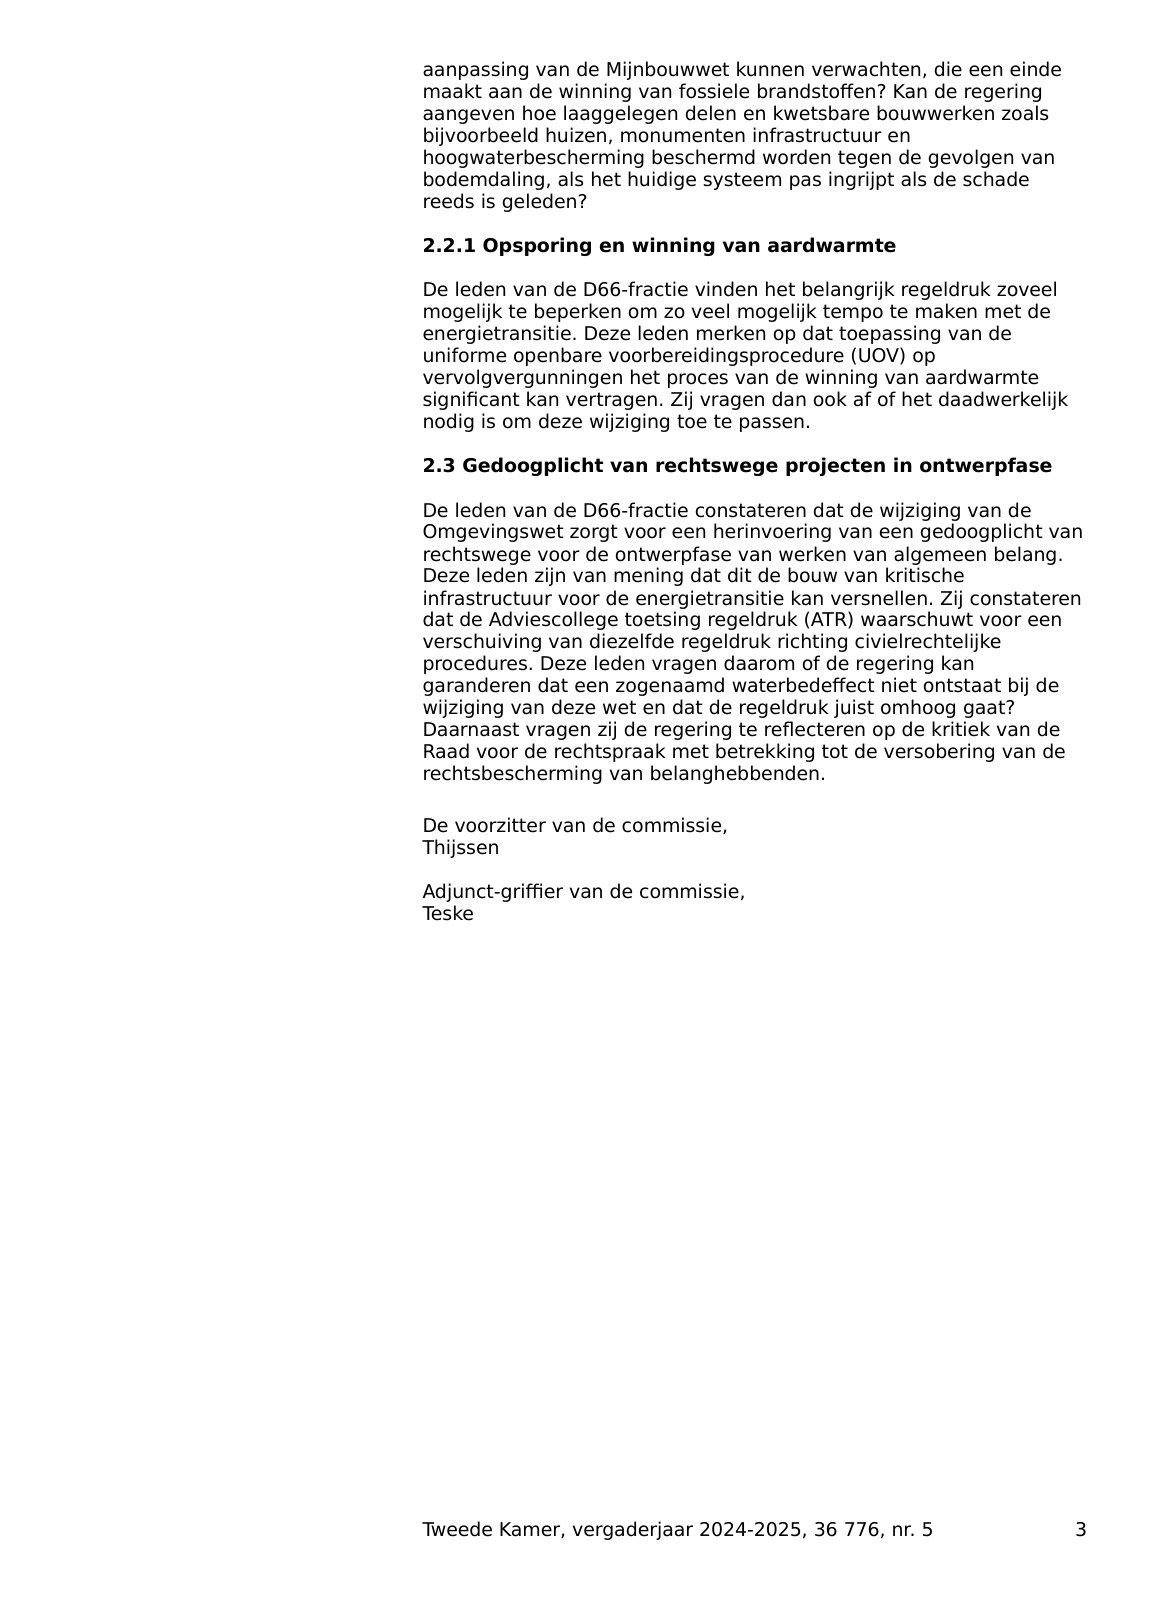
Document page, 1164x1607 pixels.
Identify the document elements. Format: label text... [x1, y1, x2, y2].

text Adjunct-griffier van de commissie, Teske [422, 881, 1087, 925]
text De leden van de D66-fractie vinden het belangrijk regeldruk zoveel mogelijk te beperken om zo veel mogelijk tempo te maken met de energietransitie. Deze leden merken op dat toepassing van de uniforme openbare voorbereidingsprocedure (UOV) op vervolgvergunningen het proces van de winning van aardwarmte significant kan vertragen. Zij vragen dan ook af of het daadwerkelijk nodig is om deze wijziging toe te passen. [422, 279, 1087, 433]
subtitle 2.3 Gedoogplicht van rechtswege projecten in ontwerpfase [422, 455, 1087, 477]
text De leden van de D66-fractie constateren dat de wijziging van de Omgevingswet zorgt voor een herinvoering van een gedoogplicht van rechtswege voor de ontwerpfase van werken van algemeen belang. Deze leden zijn van mening dat dit de bouw van kritische infrastructuur voor de energietransitie kan versnellen. Zij constateren dat de Adviescollege toetsing regeldruk (ATR) waarschuwt voor een verschuiving van diezelfde regeldruk richting civielrechtelijke procedures. Deze leden vragen daarom of de regering kan garanderen dat een zogenaamd waterbedeffect niet ontstaat bij de wijziging van deze wet en dat de regeldruk juist omhoog gaat? Daarnaast vragen zij de regering te reflecteren op de kritiek van de Raad voor de rechtspraak met betrekking tot de versobering van de rechtsbescherming van belanghebbenden. [422, 499, 1087, 785]
text aanpassing van de Mijnbouwwet kunnen verwachten, die een einde maakt aan de winning van fossiele brandstoffen? Kan de regering aangeven hoe laaggelegen delen en kwetsbare bouwwerken zoals bijvoorbeeld huizen, monumenten infrastructuur en hoogwaterbescherming beschermd worden tegen de gevolgen van bodemdaling, als het huidige systeem pas ingrijpt als de schade reeds is geleden? [422, 59, 1087, 213]
text De voorzitter van de commissie, Thijssen [422, 815, 1087, 859]
subtitle 2.2.1 Opsporing en winning van aardwarmte [422, 235, 1087, 257]
